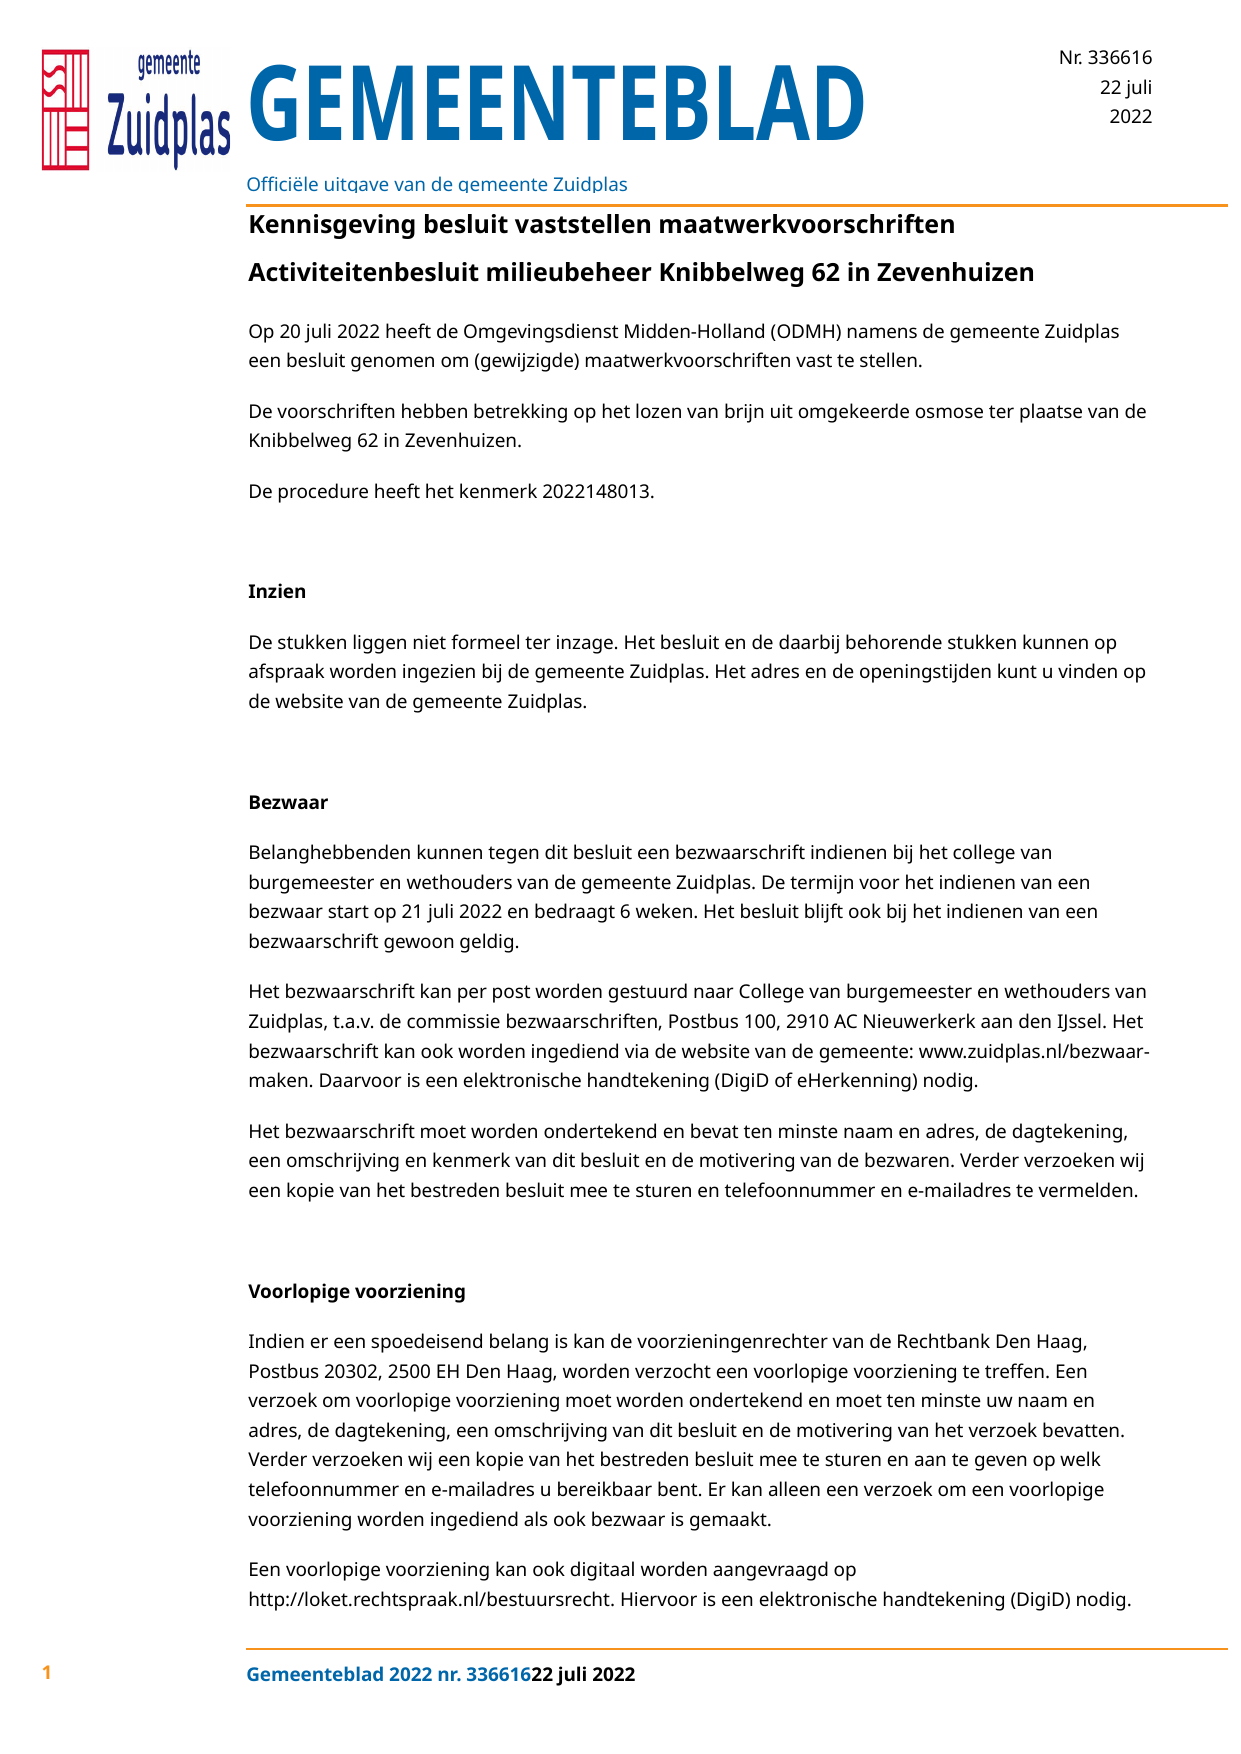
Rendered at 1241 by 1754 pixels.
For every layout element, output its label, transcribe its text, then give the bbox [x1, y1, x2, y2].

text De stukken liggen niet formeel ter inzage. Het besluit en de daarbij behorende stukken kunnen op afspraak worden ingezien bij de gemeente Zuidplas. Het adres en de openingstijden kunt u vinden op de website van de gemeente Zuidplas. [248, 629, 1152, 714]
text Indien er een spoedeisend belang is kan de voorzieningenrechter van de Rechtbank Den Haag, Postbus 20302, 2500 EH Den Haag, worden verzocht een voorlopige voorziening te treffen. Een verzoek om voorlopige voorziening moet worden ondertekend en moet ten minste uw naam en adres, de dagtekening, een omschrijving van dit besluit en de motivering van het verzoek bevatten. Verder verzoeken wij een kopie van het bestreden besluit mee te sturen en aan te geven op welk telefoonnummer en e-mailadres u bereikbaar bent. Er kan alleen een verzoek om een voorlopige voorziening worden ingediend als ook bezwaar is gemaakt. [248, 1328, 1152, 1532]
text Belanghebbenden kunnen tegen dit besluit een bezwaarschrift indienen bij het college van burgemeester en wethouders van de gemeente Zuidplas. De termijn voor het indienen van een bezwaar start op 21 juli 2022 en bedraagt 6 weken. Het besluit blijft ook bij het indienen van een bezwaarschrift gewoon geldig. [248, 839, 1152, 954]
text Inzien [248, 579, 1152, 604]
text Kennisgeving besluit vaststellen maatwerkvoorschriften Activiteitenbesluit milieubeheer Knibbelweg 62 in Zevenhuizen [248, 207, 1152, 288]
text Het bezwaarschrift kan per post worden gestuurd naar College van burgemeester en wethouders van Zuidplas, t.a.v. de commissie bezwaarschriften, Postbus 100, 2910 AC Nieuwerkerk aan den IJssel. Het bezwaarschrift kan ook worden ingediend via de website van de gemeente: www.zuidplas.nl/bezwaar-maken. Daarvoor is een elektronische handtekening (DigiD of eHerkenning) nodig. [248, 979, 1152, 1093]
text Op 20 juli 2022 heeft de Omgevingsdienst Midden-Holland (ODMH) namens de gemeente Zuidplas een besluit genomen om (gewijzigde) maatwerkvoorschriften vast te stellen. [248, 318, 1152, 373]
text Het bezwaarschrift moet worden ondertekend en bevat ten minste naam en adres, de dagtekening, een omschrijving en kenmerk van dit besluit en de motivering van de bezwaren. Verder verzoeken wij een kopie van het bestreden besluit mee te sturen en telefoonnummer en e-mailadres te vermelden. [248, 1118, 1152, 1203]
text De procedure heeft het kenmerk 2022148013. [248, 478, 1152, 504]
text Een voorlopige voorziening kan ook digitaal worden aangevraagd op http://loket.rechtspraak.nl/bestuursrecht. Hiervoor is een elektronische handtekening (DigiD) nodig. [248, 1556, 1152, 1612]
text Bezwaar [248, 789, 1152, 815]
picture [41, 47, 231, 172]
text De voorschriften hebben betrekking op het lozen van brijn uit omgekeerde osmose ter plaatse van de Knibbelweg 62 in Zevenhuizen. [248, 398, 1152, 453]
text Voorlopige voorziening [248, 1278, 1152, 1304]
